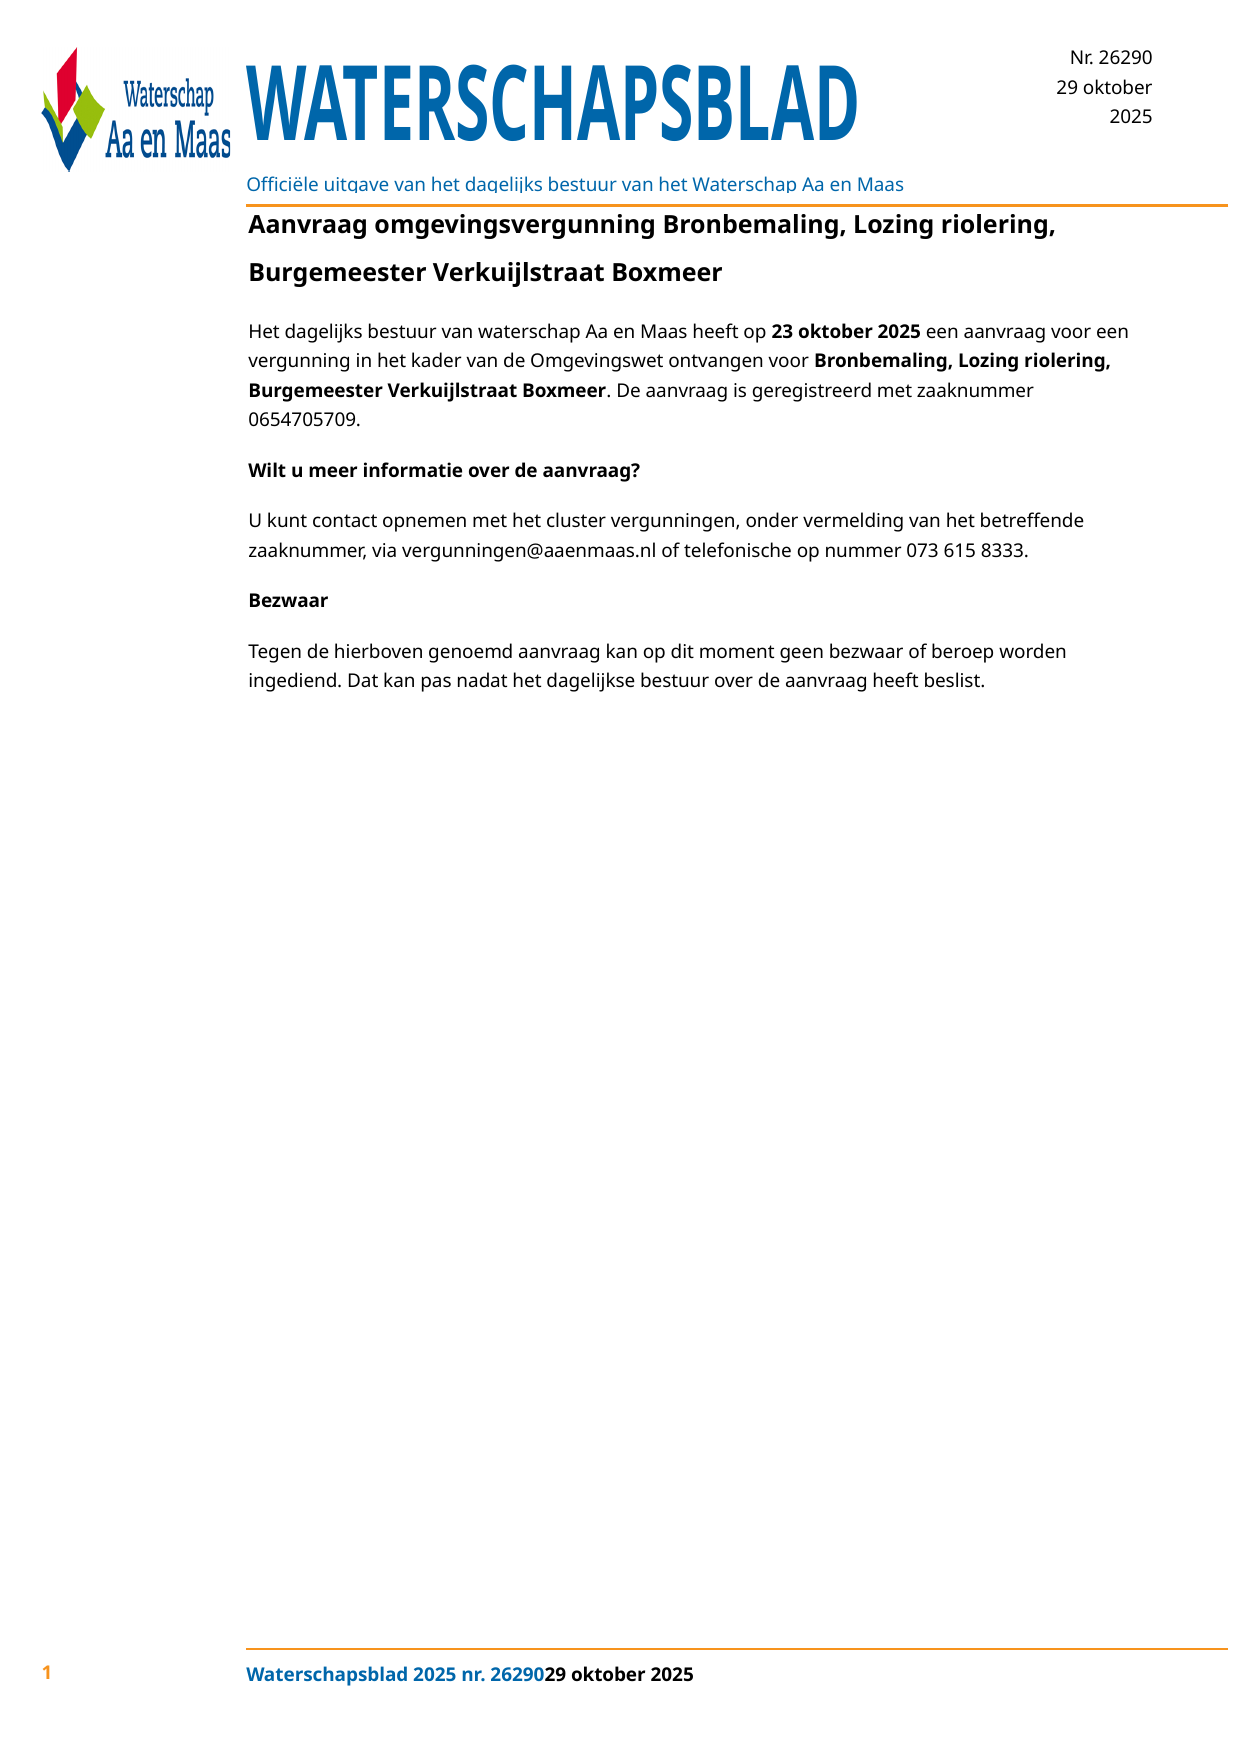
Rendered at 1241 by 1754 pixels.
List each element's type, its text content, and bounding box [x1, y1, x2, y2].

text Bezwaar [248, 587, 1152, 613]
text U kunt contact opnemen met het cluster vergunningen, onder vermelding van het betreffende zaaknummer, via vergunningen@aaenmaas.nl of telefonische op nummer 073 615 8333. [248, 507, 1152, 563]
text Tegen de hierboven genoemd aanvraag kan op dit moment geen bezwaar of beroep worden ingediend. Dat kan pas nadat het dagelijkse bestuur over de aanvraag heeft beslist. [248, 638, 1152, 693]
text Aanvraag omgevingsvergunning Bronbemaling, Lozing riolering, Burgemeester Verkuijlstraat Boxmeer [248, 207, 1152, 288]
text Wilt u meer informatie over de aanvraag? [248, 457, 1152, 483]
picture [41, 47, 231, 172]
text Het dagelijks bestuur van waterschap Aa en Maas heeft op 23 oktober 2025 een aanvraag voor een vergunning in het kader van de Omgevingswet ontvangen voor Bronbemaling, Lozing riolering, Burgemeester Verkuijlstraat Boxmeer. De aanvraag is geregistreerd met zaaknummer 0654705709. [248, 318, 1152, 432]
